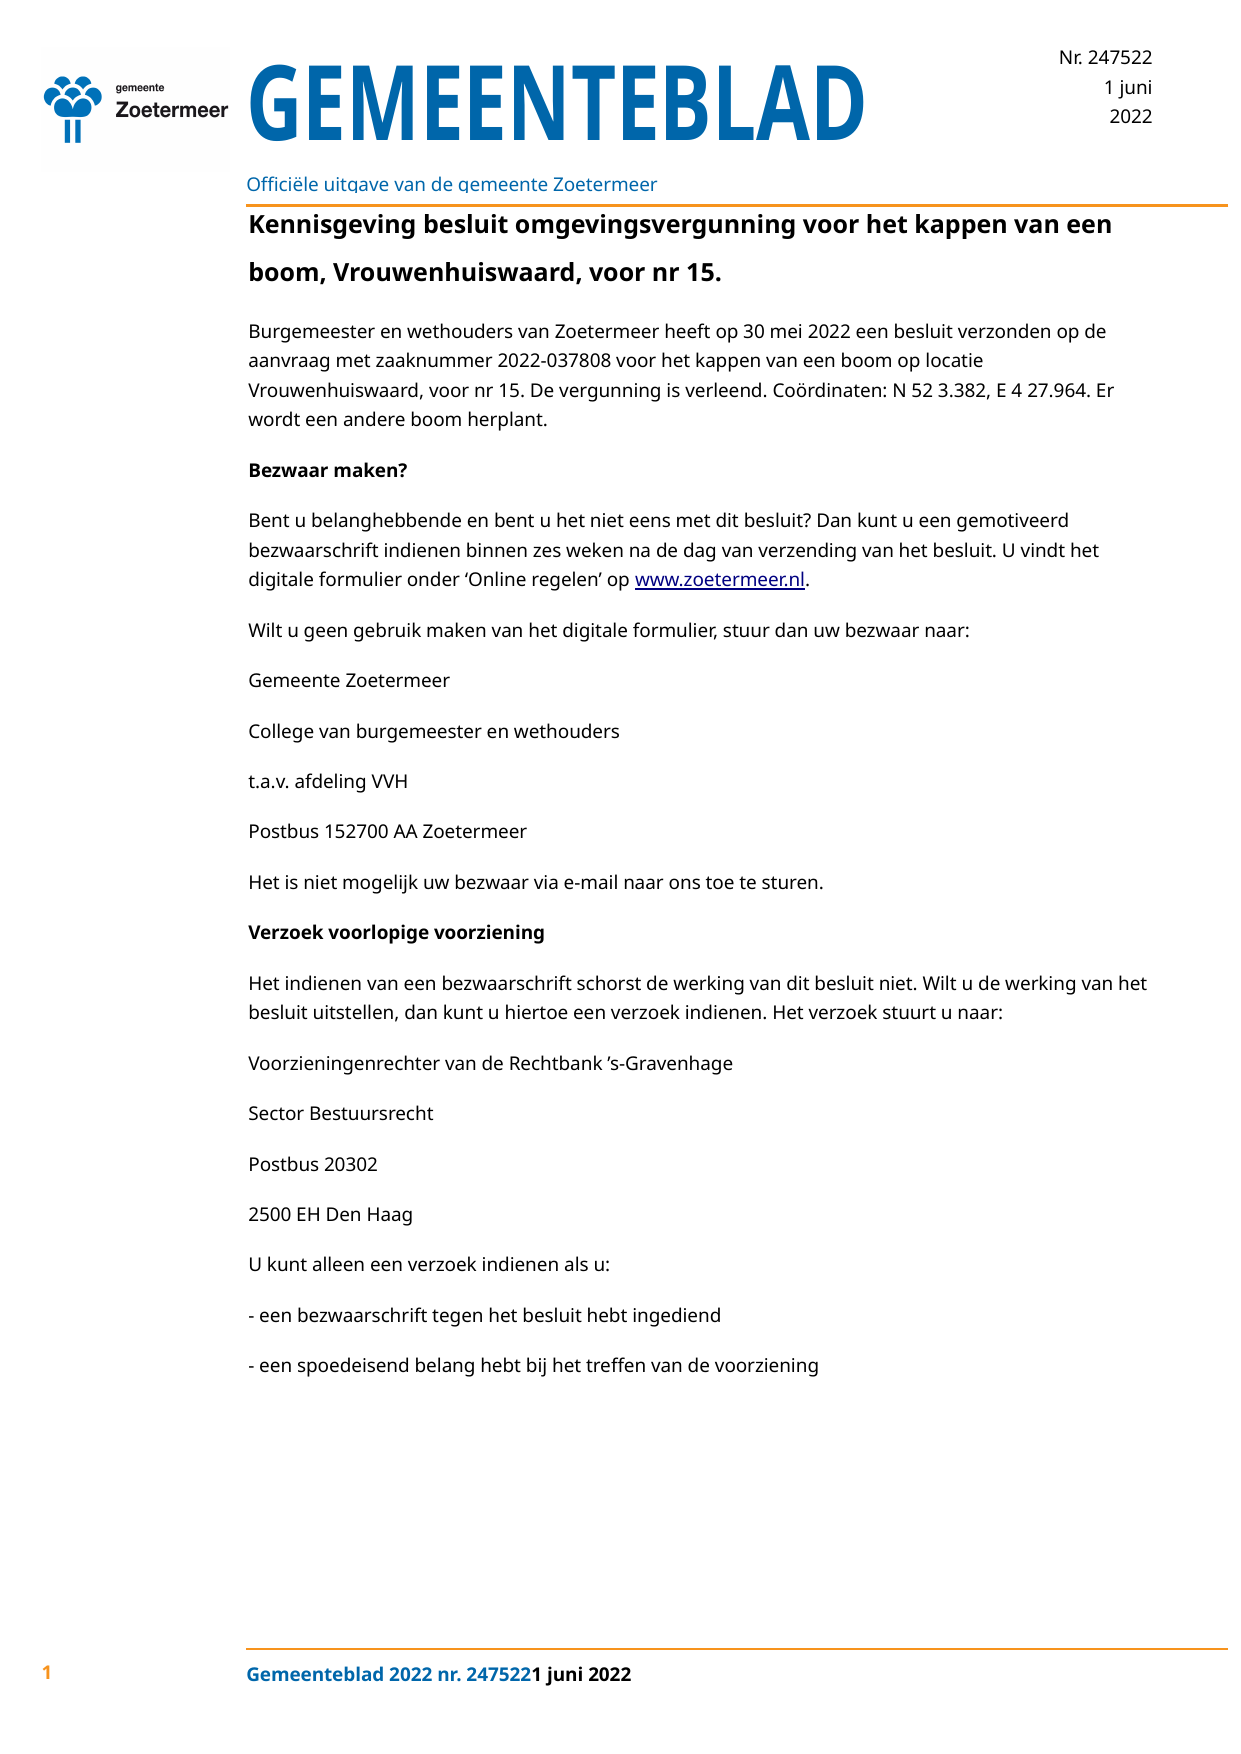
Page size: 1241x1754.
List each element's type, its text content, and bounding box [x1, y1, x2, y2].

text Postbus 20302 [248, 1151, 1152, 1177]
text Het indienen van een bezwaarschrift schorst de werking van dit besluit niet. Wilt u de werking van het besluit uitstellen, dan kunt u hiertoe een verzoek indienen. Het verzoek stuurt u naar: [248, 970, 1152, 1025]
picture [41, 47, 231, 172]
text Het is niet mogelijk uw bezwaar via e-mail naar ons toe te sturen. [248, 869, 1152, 895]
text Burgemeester en wethouders van Zoetermeer heeft op 30 mei 2022 een besluit verzonden op de aanvraag met zaaknummer 2022-037808 voor het kappen van een boom op locatie Vrouwenhuiswaard, voor nr 15. De vergunning is verleend. Coördinaten: N 52 3.382, E 4 27.964. Er wordt een andere boom herplant. [248, 318, 1152, 432]
text - een spoedeisend belang hebt bij het treffen van de voorziening [248, 1352, 1152, 1378]
text Sector Bestuursrecht [248, 1100, 1152, 1126]
text Gemeente Zoetermeer [248, 667, 1152, 693]
text Postbus 152700 AA Zoetermeer [248, 819, 1152, 844]
text Bent u belanghebbende en bent u het niet eens met dit besluit? Dan kunt u een gemotiveerd bezwaarschrift indienen binnen zes weken na de dag van verzending van het besluit. U vindt het digitale formulier onder ‘Online regelen’ op www.zoetermeer.nl. [248, 507, 1152, 592]
text 2500 EH Den Haag [248, 1201, 1152, 1227]
text Kennisgeving besluit omgevingsvergunning voor het kappen van een boom, Vrouwenhuiswaard, voor nr 15. [248, 207, 1152, 288]
text College van burgemeester en wethouders [248, 718, 1152, 744]
text Bezwaar maken? [248, 457, 1152, 483]
text - een bezwaarschrift tegen het besluit hebt ingediend [248, 1302, 1152, 1328]
text Wilt u geen gebruik maken van het digitale formulier, stuur dan uw bezwaar naar: [248, 617, 1152, 643]
text Voorzieningenrechter van de Rechtbank ’s-Gravenhage [248, 1050, 1152, 1076]
text Verzoek voorlopige voorziening [248, 919, 1152, 945]
text t.a.v. afdeling VVH [248, 768, 1152, 794]
text U kunt alleen een verzoek indienen als u: [248, 1252, 1152, 1277]
